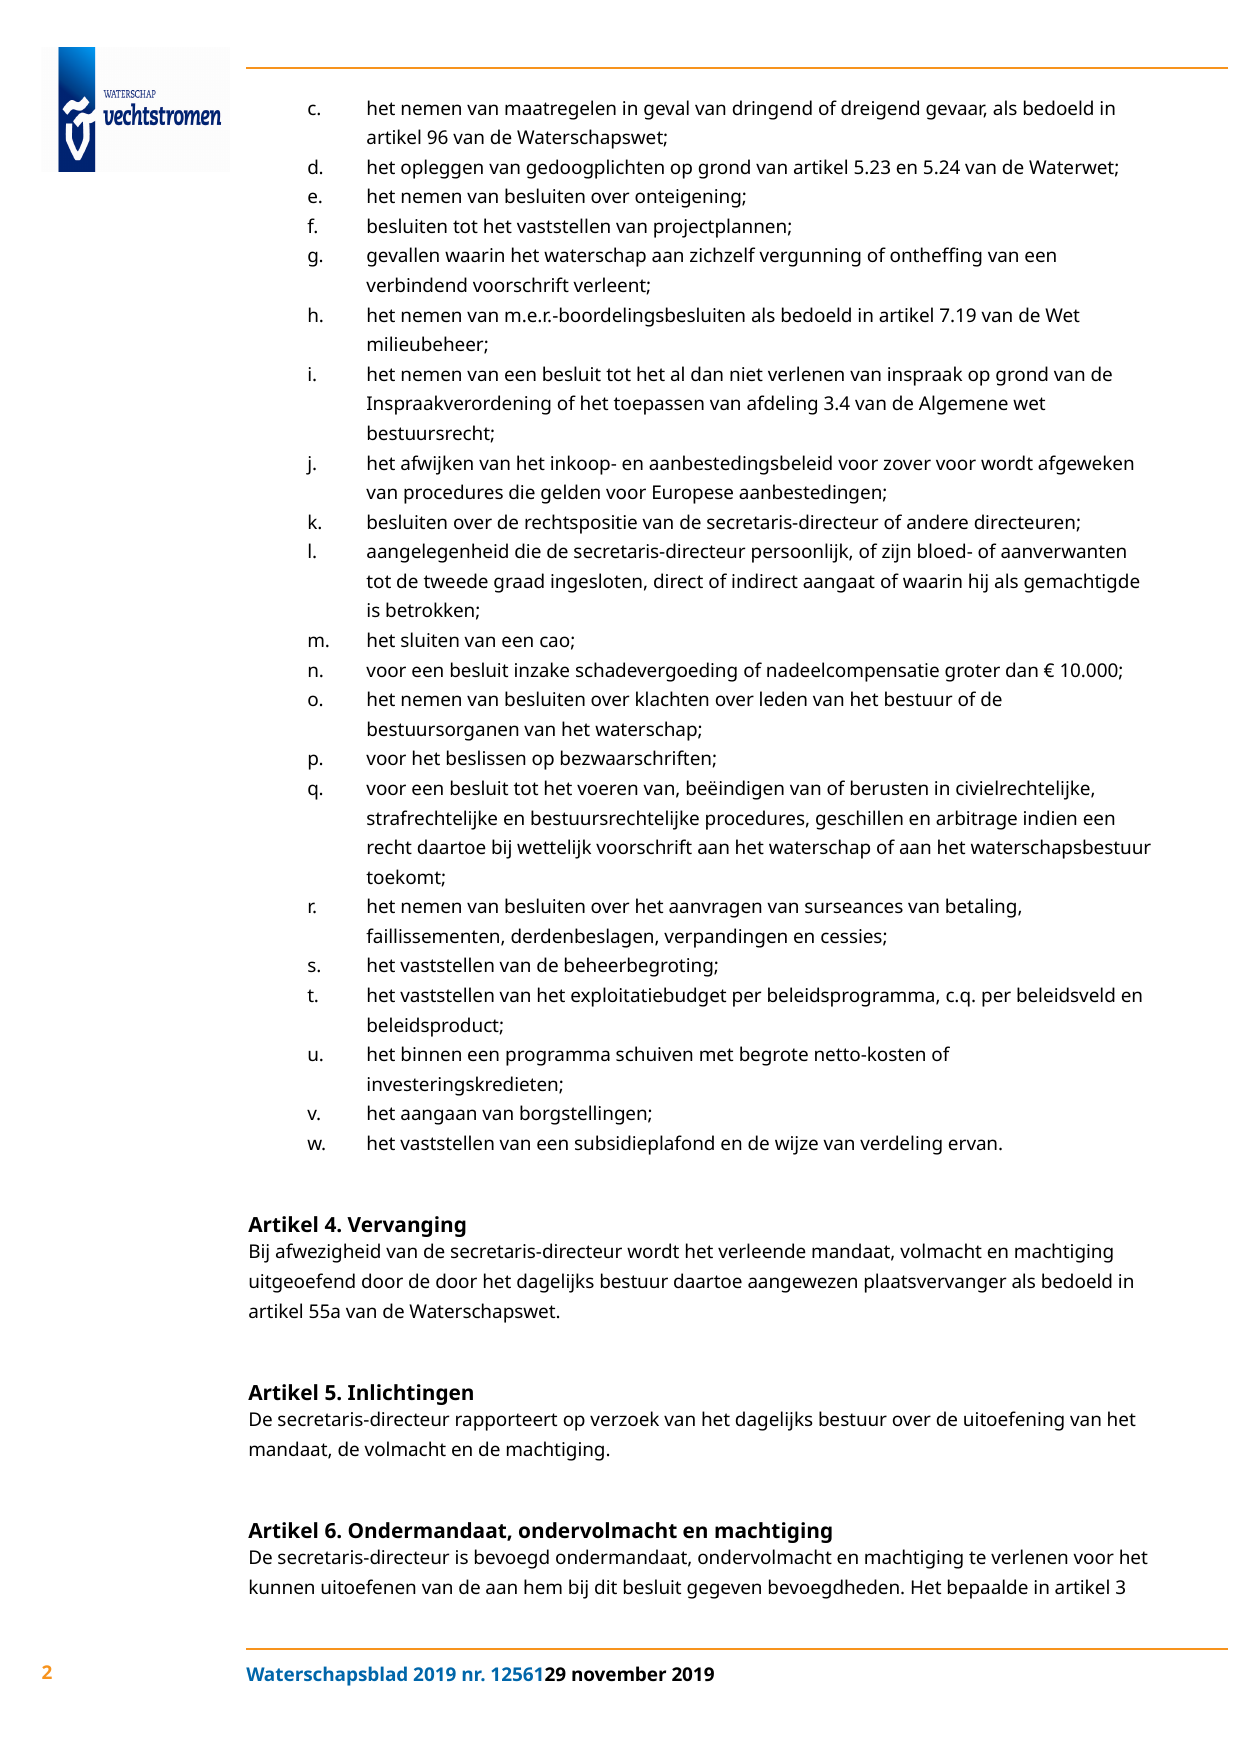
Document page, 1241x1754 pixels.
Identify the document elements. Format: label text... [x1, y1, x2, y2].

picture [41, 47, 231, 172]
list het vaststellen van de beheerbegroting; [307, 953, 1152, 978]
text Bij afwezigheid van de secretaris-directeur wordt het verleende mandaat, volmacht en machtiging uitgeoefend door de door het dagelijks bestuur daartoe aangewezen plaatsvervanger als bedoeld in artikel 55a van de Waterschapswet. [248, 1239, 1152, 1323]
list voor een besluit tot het voeren van, beëindigen van of berusten in civielrechtelijke, strafrechtelijke en bestuursrechtelijke procedures, geschillen en arbitrage indien een recht daartoe bij wettelijk voorschrift aan het waterschap of aan het waterschapsbestuur toekomt; [307, 775, 1152, 890]
list het nemen van m.e.r.-boordelingsbesluiten als bedoeld in artikel 7.19 van de Wet milieubeheer; [307, 302, 1152, 357]
list het vaststellen van het exploitatiebudget per beleidsprogramma, c.q. per beleidsveld en beleidsproduct; [307, 982, 1152, 1038]
list het binnen een programma schuiven met begrote netto-kosten of investeringskredieten; [307, 1041, 1152, 1097]
text Artikel 6. Ondermandaat, ondervolmacht en machtiging [248, 1516, 1152, 1544]
list het opleggen van gedoogplichten op grond van artikel 5.23 en 5.24 van de Waterwet; [307, 154, 1152, 180]
list voor een besluit inzake schadevergoeding of nadeelcompensatie groter dan € 10.000; [307, 657, 1152, 683]
list het nemen van besluiten over klachten over leden van het bestuur of de bestuursorganen van het waterschap; [307, 686, 1152, 742]
list besluiten tot het vaststellen van projectplannen; [307, 213, 1152, 239]
list het nemen van een besluit tot het al dan niet verlenen van inspraak op grond van de Inspraakverordening of het toepassen van afdeling 3.4 van de Algemene wet bestuursrecht; [307, 361, 1152, 446]
text De secretaris-directeur is bevoegd ondermandaat, ondervolmacht en machtiging te verlenen voor het kunnen uitoefenen van de aan hem bij dit besluit gegeven bevoegdheden. Het bepaalde in artikel 3 [248, 1544, 1152, 1599]
list het vaststellen van een subsidieplafond en de wijze van verdeling ervan. [307, 1130, 1152, 1156]
text Artikel 5. Inlichtingen [248, 1378, 1152, 1406]
list het nemen van besluiten over onteigening; [307, 183, 1152, 209]
list gevallen waarin het waterschap aan zichzelf vergunning of ontheffing van een verbindend voorschrift verleent; [307, 243, 1152, 298]
list het afwijken van het inkoop- en aanbestedingsbeleid voor zover voor wordt afgeweken van procedures die gelden voor Europese aanbestedingen; [307, 450, 1152, 505]
list aangelegenheid die de secretaris-directeur persoonlijk, of zijn bloed- of aanverwanten tot de tweede graad ingesloten, direct of indirect aangaat of waarin hij als gemachtigde is betrokken; [307, 538, 1152, 623]
list het nemen van maatregelen in geval van dringend of dreigend gevaar, als bedoeld in artikel 96 van de Waterschapswet; [307, 95, 1152, 150]
list het nemen van besluiten over het aanvragen van surseances van betaling, faillissementen, derdenbeslagen, verpandingen en cessies; [307, 893, 1152, 949]
list besluiten over de rechtspositie van de secretaris-directeur of andere directeuren; [307, 509, 1152, 535]
text Artikel 4. Vervanging [248, 1210, 1152, 1239]
text De secretaris-directeur rapporteert op verzoek van het dagelijks bestuur over de uitoefening van het mandaat, de volmacht en de machtiging. [248, 1406, 1152, 1462]
list het sluiten van een cao; [307, 627, 1152, 653]
list het aangaan van borgstellingen; [307, 1101, 1152, 1126]
list voor het beslissen op bezwaarschriften; [307, 746, 1152, 771]
